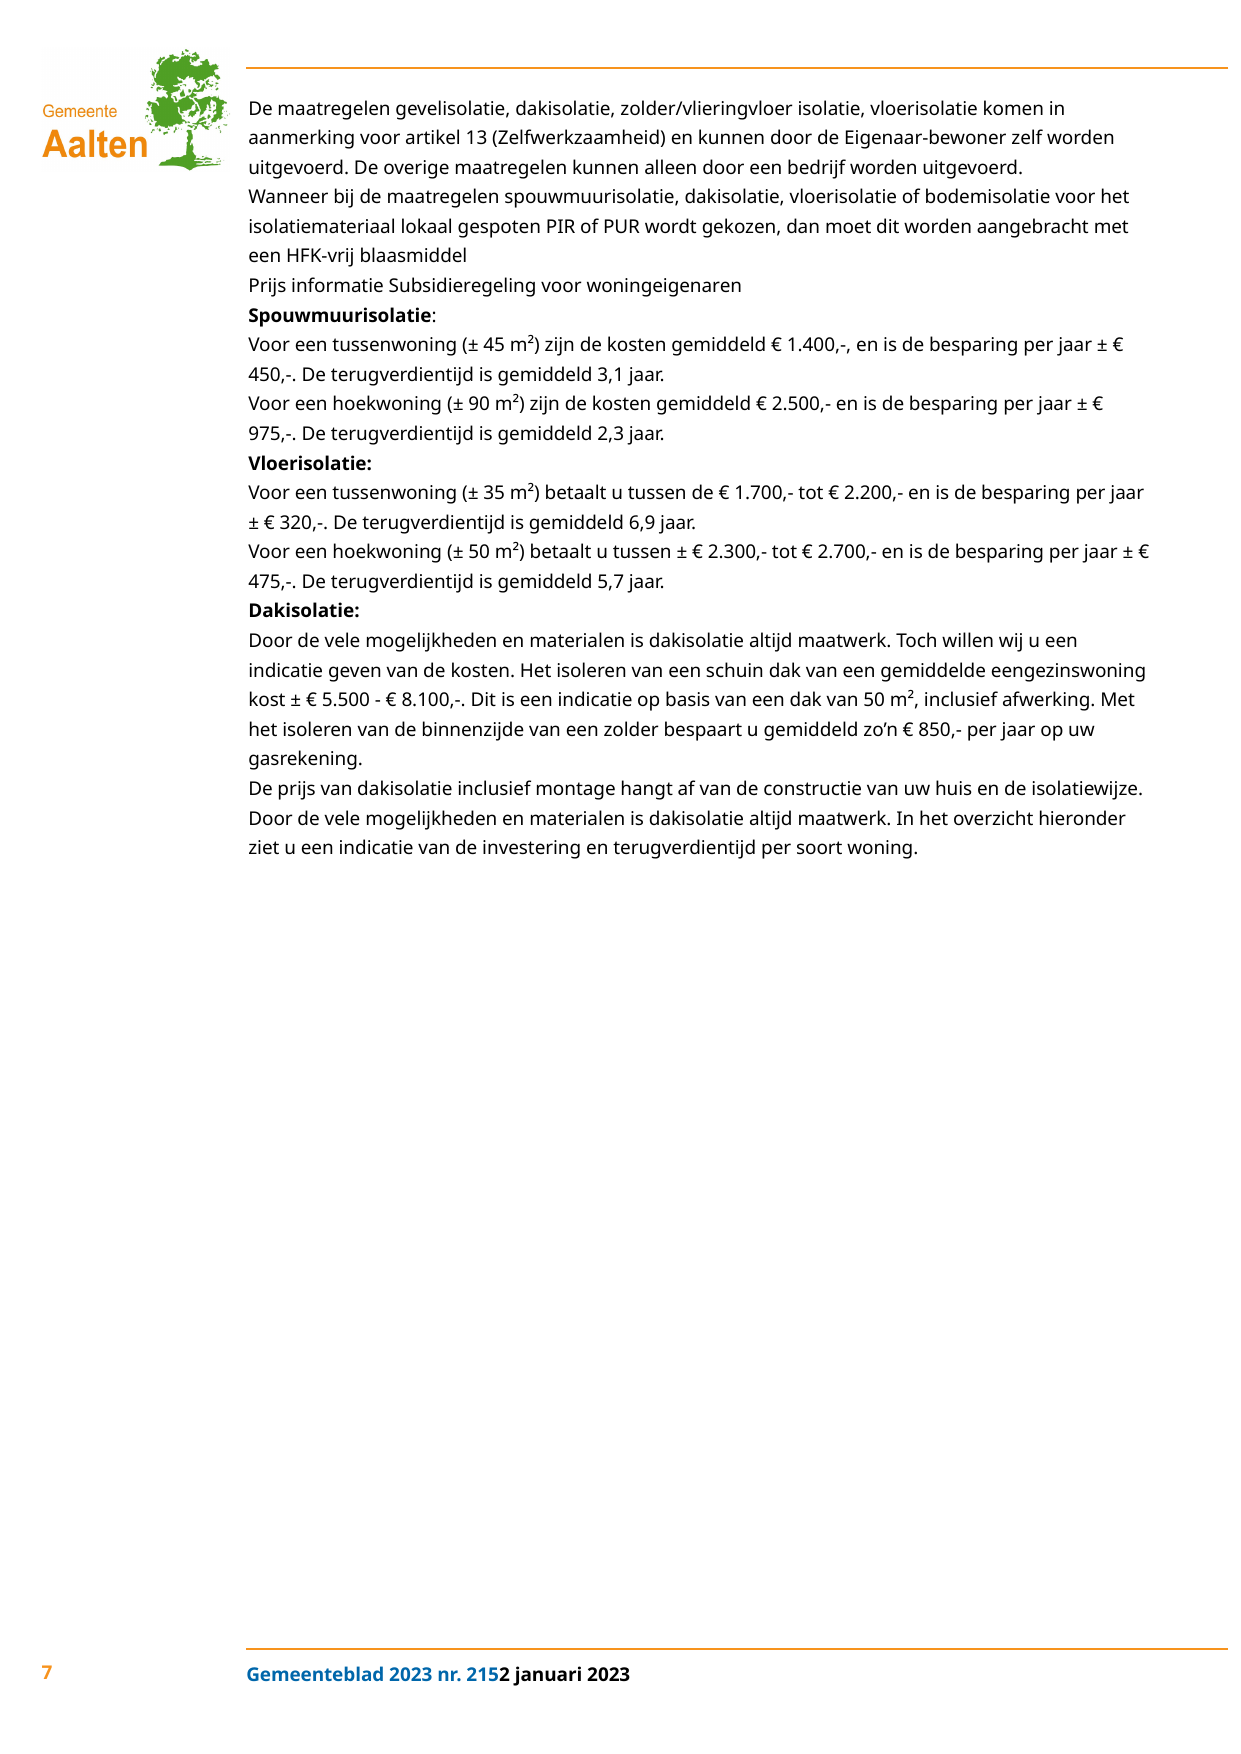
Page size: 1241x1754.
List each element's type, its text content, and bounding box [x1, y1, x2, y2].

text De prijs van dakisolatie inclusief montage hangt af van de constructie van uw huis en de isolatiewijze. Door de vele mogelijkheden en materialen is dakisolatie altijd maatwerk. In het overzicht hieronder ziet u een indicatie van de investering en terugverdientijd per soort woning. [248, 775, 1152, 860]
picture [41, 47, 231, 172]
text Voor een tussenwoning (± 45 m²) zijn de kosten gemiddeld € 1.400,-, en is de besparing per jaar ± € 450,-. De terugverdientijd is gemiddeld 3,1 jaar. [248, 331, 1152, 387]
text Wanneer bij de maatregelen spouwmuurisolatie, dakisolatie, vloerisolatie of bodemisolatie voor het isolatiemateriaal lokaal gespoten PIR of PUR wordt gekozen, dan moet dit worden aangebracht met een HFK-vrij blaasmiddel [248, 183, 1152, 268]
text Voor een hoekwoning (± 50 m²) betaalt u tussen ± € 2.300,- tot € 2.700,- en is de besparing per jaar ± € 475,-. De terugverdientijd is gemiddeld 5,7 jaar. [248, 538, 1152, 594]
text Voor een hoekwoning (± 90 m²) zijn de kosten gemiddeld € 2.500,- en is de besparing per jaar ± € 975,-. De terugverdientijd is gemiddeld 2,3 jaar. [248, 391, 1152, 446]
text De maatregelen gevelisolatie, dakisolatie, zolder/vlieringvloer isolatie, vloerisolatie komen in aanmerking voor artikel 13 (Zelfwerkzaamheid) en kunnen door de Eigenaar-bewoner zelf worden uitgevoerd. De overige maatregelen kunnen alleen door een bedrijf worden uitgevoerd. [248, 95, 1152, 180]
text Dakisolatie: [248, 598, 1152, 623]
text Door de vele mogelijkheden en materialen is dakisolatie altijd maatwerk. Toch willen wij u een indicatie geven van de kosten. Het isoleren van een schuin dak van een gemiddelde eengezinswoning kost ± € 5.500 - € 8.100,-. Dit is een indicatie op basis van een dak van 50 m², inclusief afwerking. Met het isoleren van de binnenzijde van een zolder bespaart u gemiddeld zo’n € 850,- per jaar op uw gasrekening. [248, 627, 1152, 771]
text Voor een tussenwoning (± 35 m²) betaalt u tussen de € 1.700,- tot € 2.200,- en is de besparing per jaar ± € 320,-. De terugverdientijd is gemiddeld 6,9 jaar. [248, 479, 1152, 535]
text Vloerisolatie: [248, 450, 1152, 476]
text Prijs informatie Subsidieregeling voor woningeigenaren [248, 272, 1152, 298]
text Spouwmuurisolatie: [248, 302, 1152, 328]
